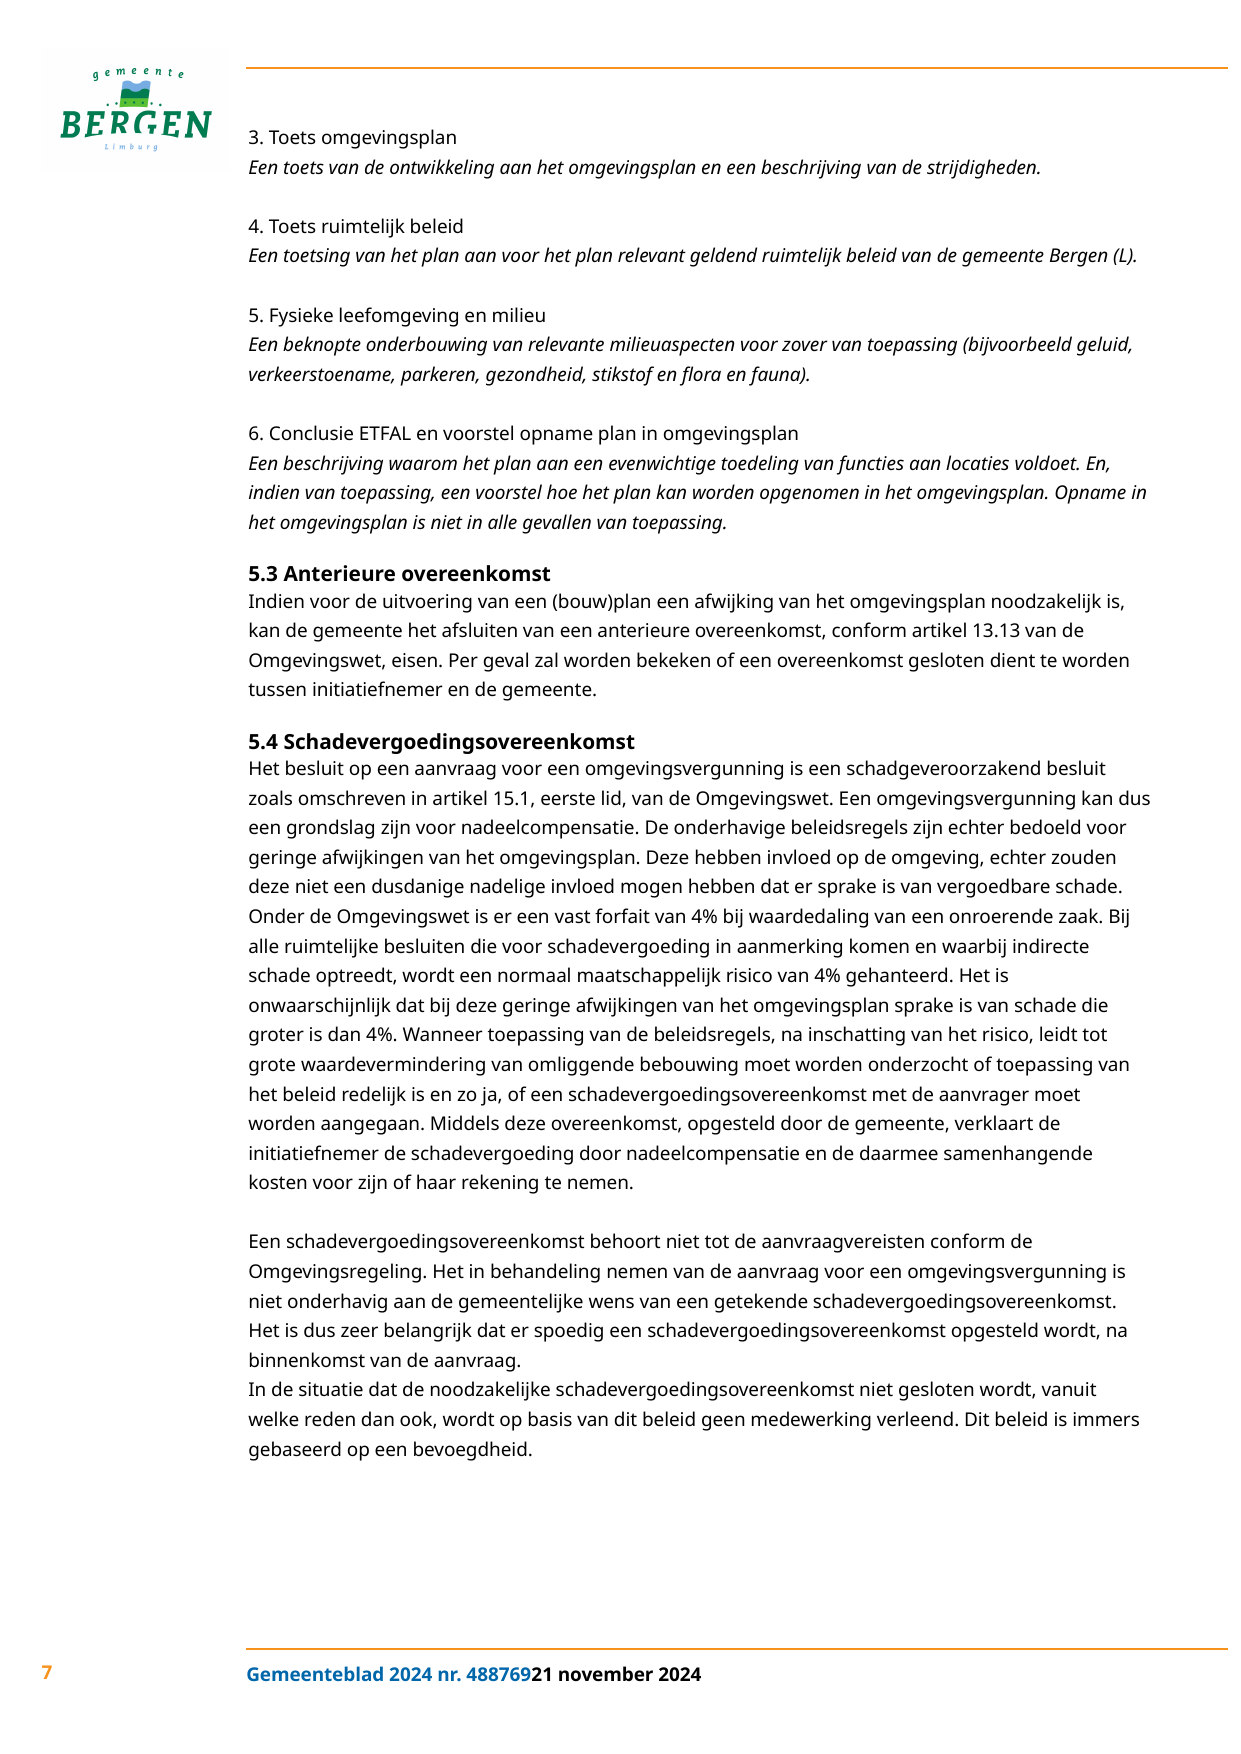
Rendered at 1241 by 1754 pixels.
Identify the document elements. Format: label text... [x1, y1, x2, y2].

picture [41, 47, 231, 172]
text 5.4 Schadevergoedingsovereenkomst [248, 727, 1152, 755]
text In de situatie dat de noodzakelijke schadevergoedingsovereenkomst niet gesloten wordt, vanuit welke reden dan ook, wordt op basis van dit beleid geen medewerking verleend. Dit beleid is immers gebaseerd op een bevoegdheid. [248, 1377, 1152, 1462]
text Een toets van de ontwikkeling aan het omgevingsplan en een beschrijving van de strijdigheden. [248, 154, 1152, 180]
text Een schadevergoedingsovereenkomst behoort niet tot de aanvraagvereisten conform de Omgevingsregeling. Het in behandeling nemen van de aanvraag voor een omgevingsvergunning is niet onderhavig aan de gemeentelijke wens van een getekende schadevergoedingsovereenkomst. Het is dus zeer belangrijk dat er spoedig een schadevergoedingsovereenkomst opgesteld wordt, na binnenkomst van de aanvraag. [248, 1229, 1152, 1373]
text 5. Fysieke leefomgeving en milieu [248, 302, 1152, 328]
text 6. Conclusie ETFAL en voorstel opname plan in omgevingsplan [248, 420, 1152, 446]
text 4. Toets ruimtelijk beleid [248, 213, 1152, 239]
text Een beknopte onderbouwing van relevante milieuaspecten voor zover van toepassing (bijvoorbeeld geluid, verkeerstoename, parkeren, gezondheid, stikstof en flora en fauna). [248, 331, 1152, 387]
text Indien voor de uitvoering van een (bouw)plan een afwijking van het omgevingsplan noodzakelijk is, kan de gemeente het afsluiten van een anterieure overeenkomst, conform artikel 13.13 van de Omgevingswet, eisen. Per geval zal worden bekeken of een overeenkomst gesloten dient te worden tussen initiatiefnemer en de gemeente. [248, 588, 1152, 702]
text 3. Toets omgevingsplan [248, 124, 1152, 150]
text Een beschrijving waarom het plan aan een evenwichtige toedeling van functies aan locaties voldoet. En, indien van toepassing, een voorstel hoe het plan kan worden opgenomen in het omgevingsplan. Opname in het omgevingsplan is niet in alle gevallen van toepassing. [248, 450, 1152, 535]
text 5.3 Anterieure overeenkomst [248, 559, 1152, 588]
text Een toetsing van het plan aan voor het plan relevant geldend ruimtelijk beleid van de gemeente Bergen (L). [248, 243, 1152, 268]
text Het besluit op een aanvraag voor een omgevingsvergunning is een schadgeveroorzakend besluit zoals omschreven in artikel 15.1, eerste lid, van de Omgevingswet. Een omgevingsvergunning kan dus een grondslag zijn voor nadeelcompensatie. De onderhavige beleidsregels zijn echter bedoeld voor geringe afwijkingen van het omgevingsplan. Deze hebben invloed op de omgeving, echter zouden deze niet een dusdanige nadelige invloed mogen hebben dat er sprake is van vergoedbare schade. Onder de Omgevingswet is er een vast forfait van 4% bij waardedaling van een onroerende zaak. Bij alle ruimtelijke besluiten die voor schadevergoeding in aanmerking komen en waarbij indirecte schade optreedt, wordt een normaal maatschappelijk risico van 4% gehanteerd. Het is onwaarschijnlijk dat bij deze geringe afwijkingen van het omgevingsplan sprake is van schade die groter is dan 4%. Wanneer toepassing van de beleidsregels, na inschatting van het risico, leidt tot grote waardevermindering van omliggende bebouwing moet worden onderzocht of toepassing van het beleid redelijk is en zo ja, of een schadevergoedingsovereenkomst met de aanvrager moet worden aangegaan. Middels deze overeenkomst, opgesteld door de gemeente, verklaart de initiatiefnemer de schadevergoeding door nadeelcompensatie en de daarmee samenhangende kosten voor zijn of haar rekening te nemen. [248, 755, 1152, 1195]
